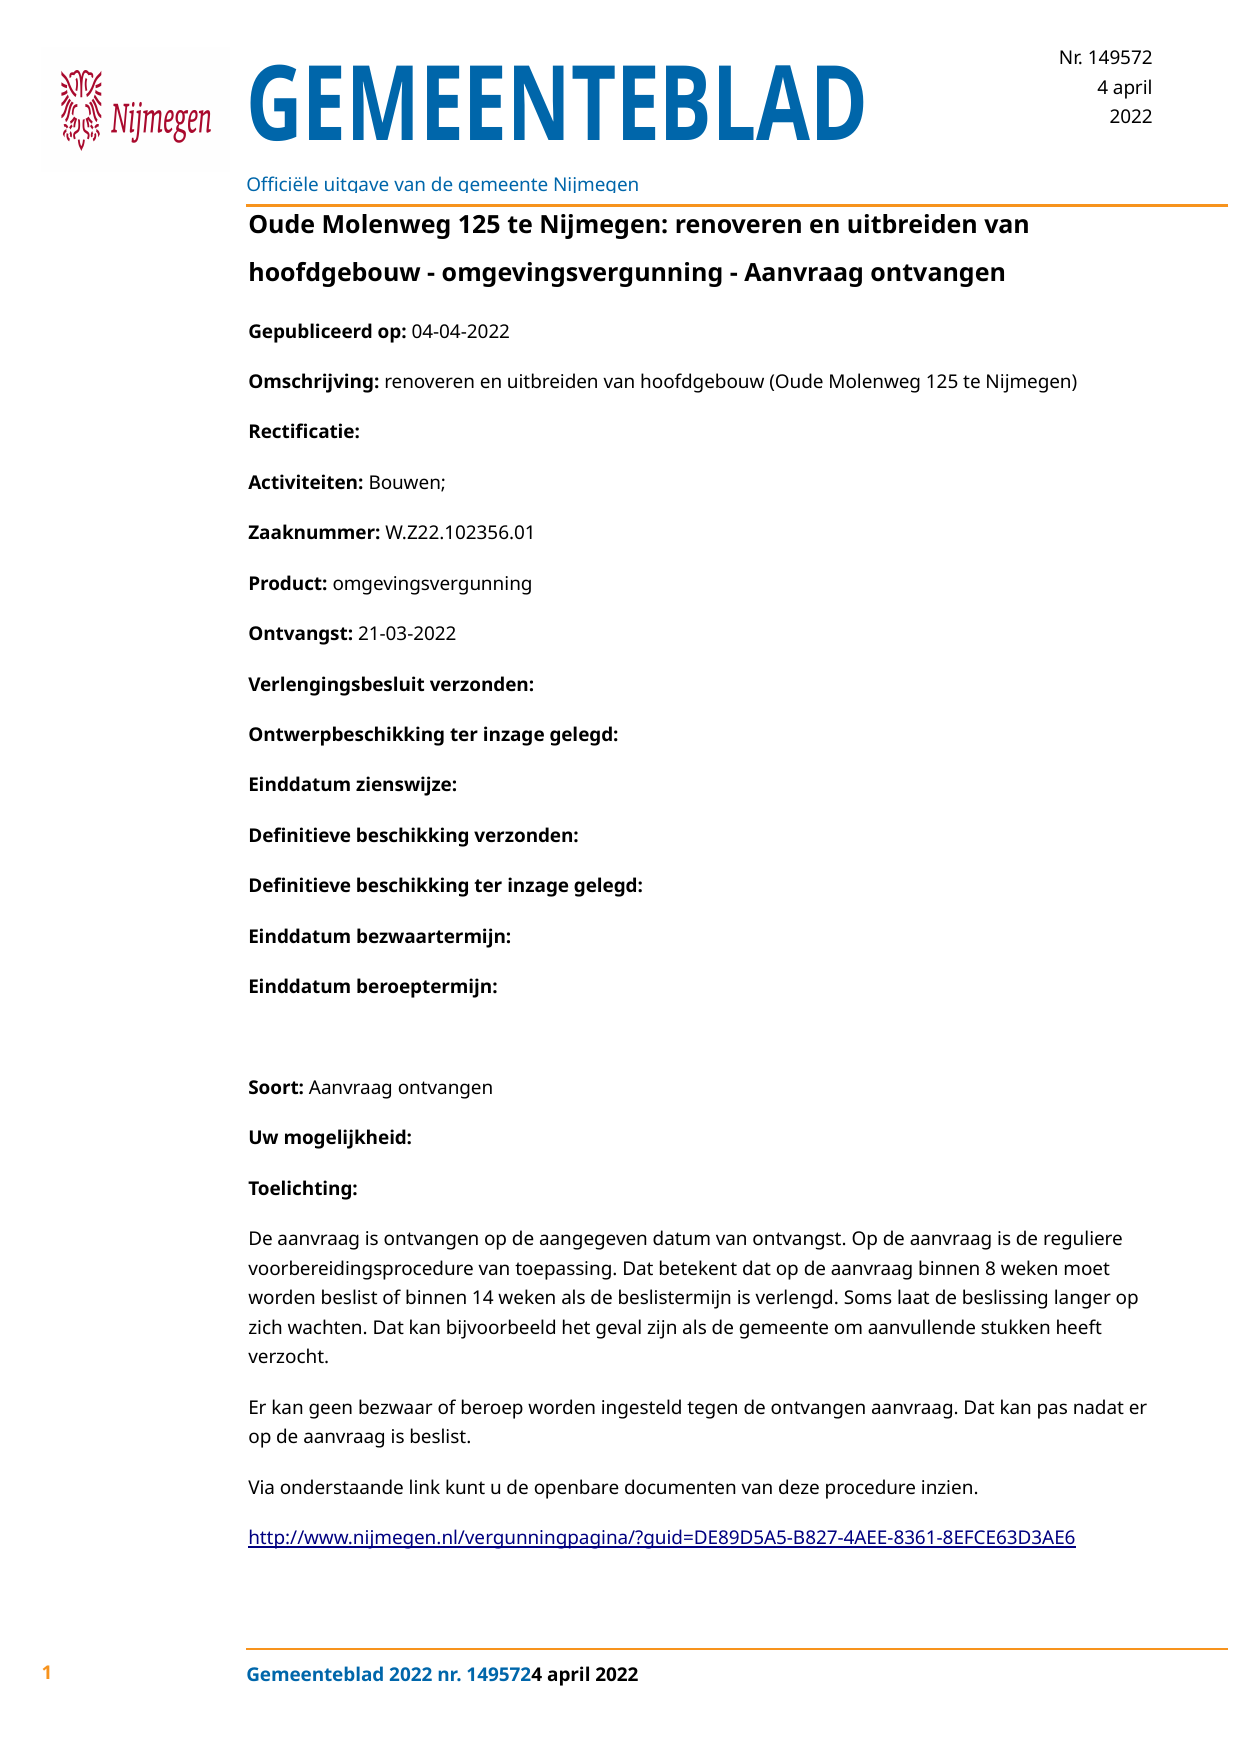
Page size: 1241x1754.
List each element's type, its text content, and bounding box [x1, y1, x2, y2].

text De aanvraag is ontvangen op de aangegeven datum van ontvangst. Op de aanvraag is de reguliere voorbereidingsprocedure van toepassing. Dat betekent dat op de aanvraag binnen 8 weken moet worden beslist of binnen 14 weken als de beslistermijn is verlengd. Soms laat de beslissing langer op zich wachten. Dat kan bijvoorbeeld het geval zijn als de gemeente om aanvullende stukken heeft verzocht. [248, 1225, 1152, 1369]
picture [41, 47, 231, 172]
text Omschrijving: renoveren en uitbreiden van hoofdgebouw (Oude Molenweg 125 te Nijmegen) [248, 368, 1152, 394]
text Ontwerpbeschikking ter inzage gelegd: [248, 721, 1152, 747]
text Einddatum beroeptermijn: [248, 973, 1152, 999]
text Einddatum bezwaartermijn: [248, 923, 1152, 949]
text Toelichting: [248, 1175, 1152, 1201]
text Ontvangst: 21-03-2022 [248, 620, 1152, 646]
text Zaaknummer: W.Z22.102356.01 [248, 519, 1152, 545]
text Soort: Aanvraag ontvangen [248, 1074, 1152, 1100]
text Er kan geen bezwaar of beroep worden ingesteld tegen de ontvangen aanvraag. Dat kan pas nadat er op de aanvraag is beslist. [248, 1394, 1152, 1449]
text Rectificatie: [248, 419, 1152, 444]
text Uw mogelijkheid: [248, 1124, 1152, 1150]
text Verlengingsbesluit verzonden: [248, 671, 1152, 697]
text Oude Molenweg 125 te Nijmegen: renoveren en uitbreiden van hoofdgebouw - omgevingsvergunning - Aanvraag ontvangen [248, 207, 1152, 288]
text Activiteiten: Bouwen; [248, 469, 1152, 495]
text Gepubliceerd op: 04-04-2022 [248, 318, 1152, 344]
text Via onderstaande link kunt u de openbare documenten van deze procedure inzien. [248, 1474, 1152, 1500]
text Definitieve beschikking verzonden: [248, 822, 1152, 848]
text http://www.nijmegen.nl/vergunningpagina/?guid=DE89D5A5-B827-4AEE-8361-8EFCE63D3AE6 [248, 1524, 1152, 1550]
text Product: omgevingsvergunning [248, 570, 1152, 596]
text Definitieve beschikking ter inzage gelegd: [248, 872, 1152, 898]
text Einddatum zienswijze: [248, 772, 1152, 797]
